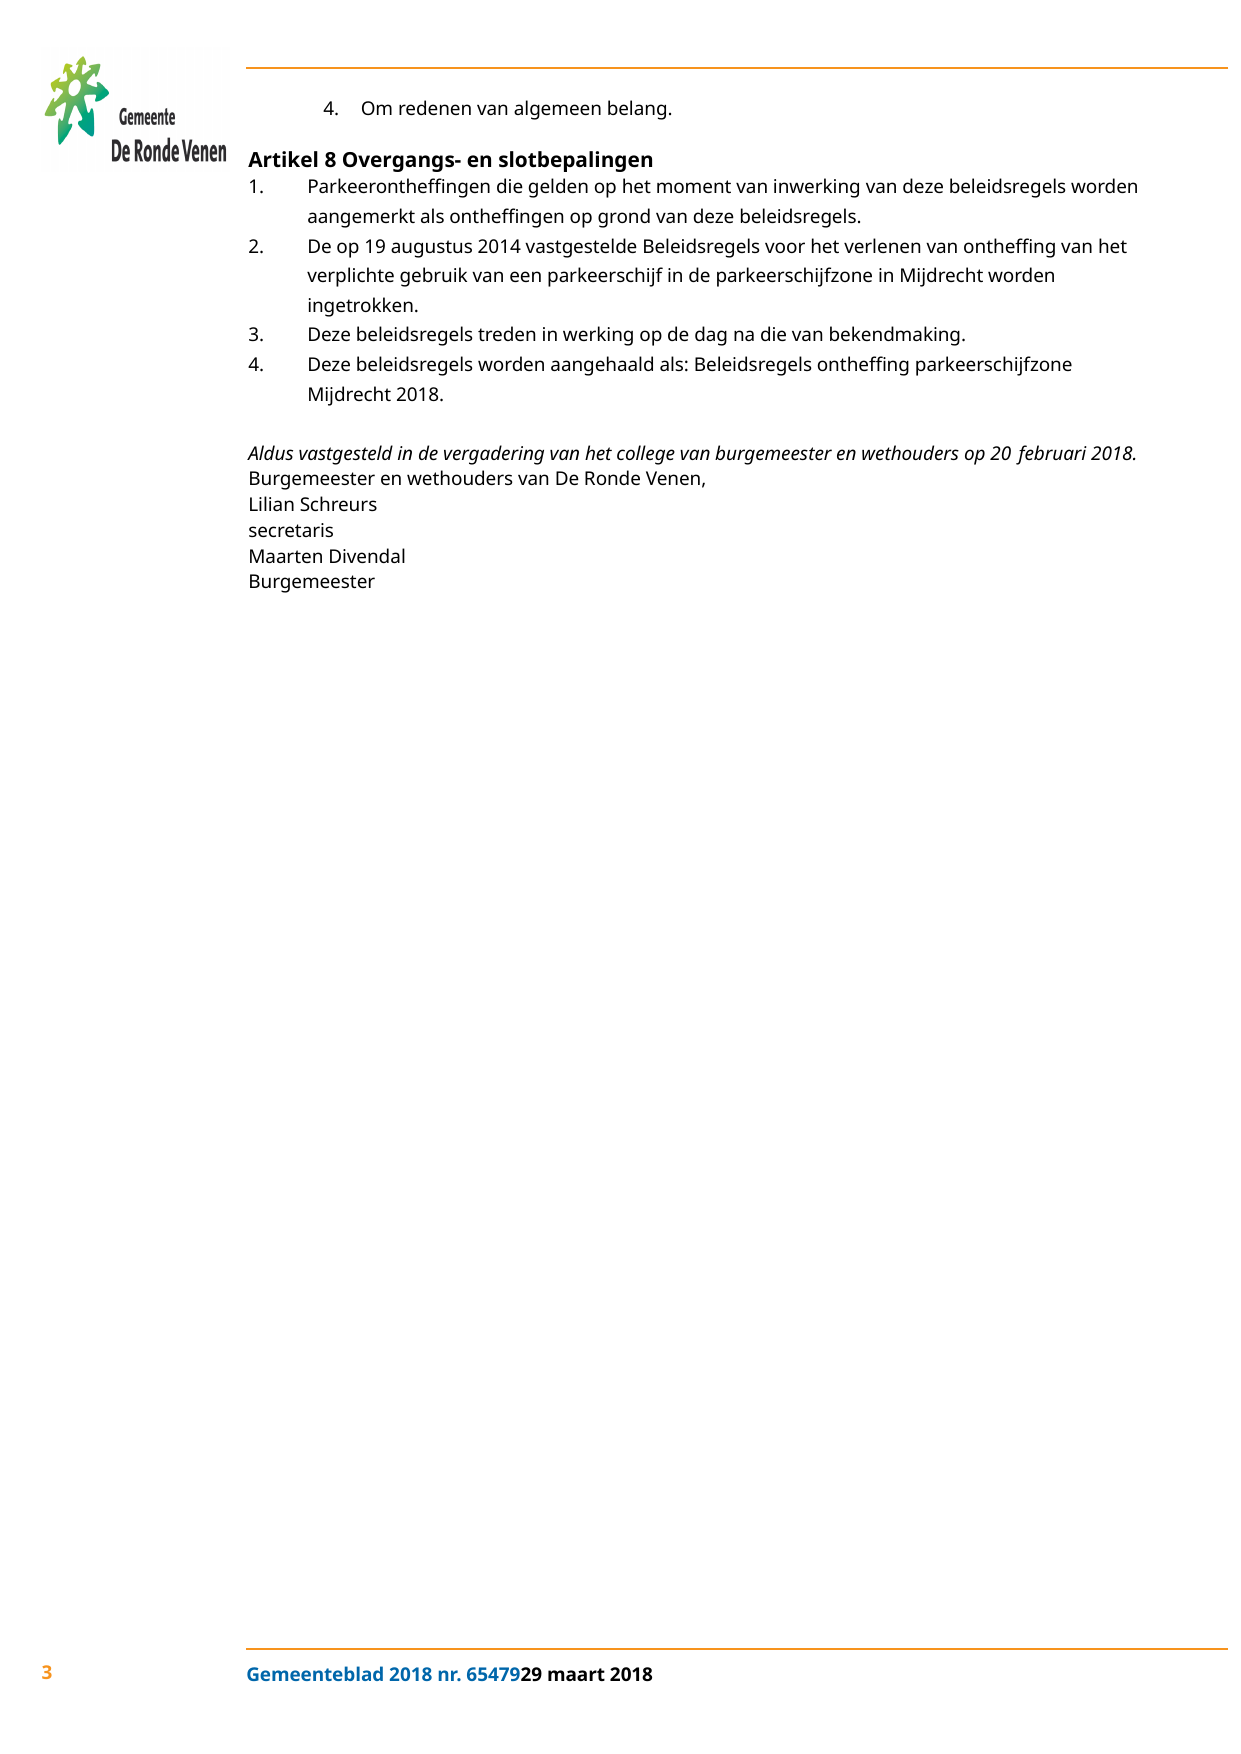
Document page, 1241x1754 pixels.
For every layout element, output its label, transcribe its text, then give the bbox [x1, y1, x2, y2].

list Om redenen van algemeen belang. [323, 95, 1152, 121]
list Parkeerontheffingen die gelden op het moment van inwerking van deze beleidsregels worden aangemerkt als ontheffingen op grond van deze beleidsregels. [248, 174, 1152, 229]
list De op 19 augustus 2014 vastgestelde Beleidsregels voor het verlenen van ontheffing van het verplichte gebruik van een parkeerschijf in de parkeerschijfzone in Mijdrecht worden ingetrokken. [248, 233, 1152, 318]
text Burgemeester [248, 568, 1152, 594]
text Maarten Divendal [248, 543, 1152, 568]
list Deze beleidsregels treden in werking op de dag na die van bekendmaking. [248, 322, 1152, 347]
picture [41, 47, 231, 172]
text Artikel 8 Overgangs- en slotbepalingen [248, 145, 1152, 174]
list Deze beleidsregels worden aangehaald als: Beleidsregels ontheffing parkeerschijfzone Mijdrecht 2018. [248, 351, 1152, 406]
text Burgemeester en wethouders van De Ronde Venen, [248, 466, 1152, 491]
text secretaris [248, 517, 1152, 543]
text Aldus vastgesteld in de vergadering van het college van burgemeester en wethouders op 20 februari 2018. [248, 440, 1152, 466]
text Lilian Schreurs [248, 491, 1152, 517]
